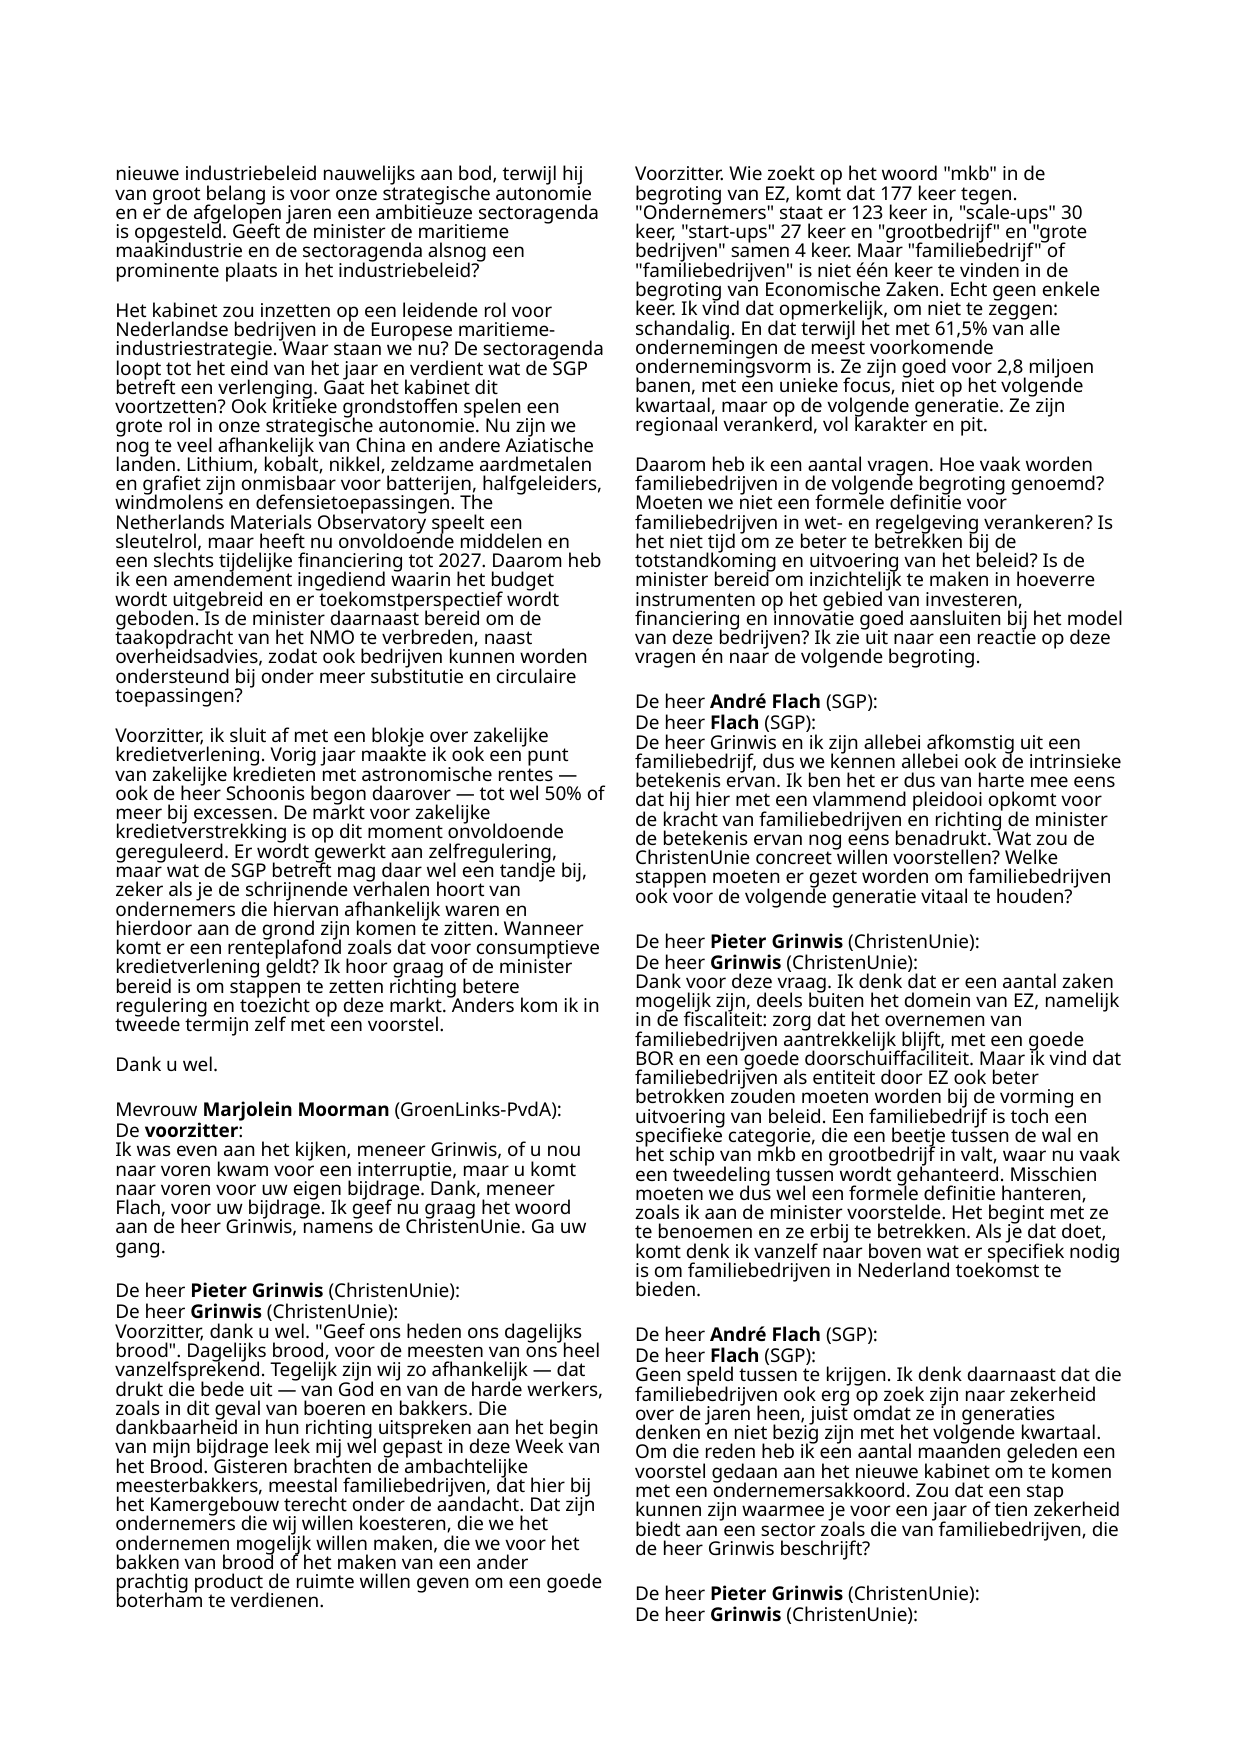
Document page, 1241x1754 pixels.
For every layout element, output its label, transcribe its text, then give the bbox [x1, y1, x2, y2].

text Voorzitter, dank u wel. "Geef ons heden ons dagelijks brood". Dagelijks brood, voor de meesten van ons heel vanzelfsprekend. Tegelijk zijn wij zo afhankelijk — dat drukt die bede uit — van God en van de harde werkers, zoals in dit geval van boeren en bakkers. Die dankbaarheid in hun richting uitspreken aan het begin van mijn bijdrage leek mij wel gepast in deze Week van het Brood. Gisteren brachten de ambachtelijke meesterbakkers, meestal familiebedrijven, dat hier bij het Kamergebouw terecht onder de aandacht. Dat zijn ondernemers die wij willen koesteren, die we het ondernemen mogelijk willen maken, die we voor het bakken van brood of het maken van een ander prachtig product de ruimte willen geven om een goede boterham te verdienen. [115, 1323, 605, 1612]
text De heer Pieter Grinwis (ChristenUnie): [635, 928, 1125, 954]
text De heer André Flach (SGP): [635, 1321, 1125, 1347]
text Ik was even aan het kijken, meneer Grinwis, of u nou naar voren kwam voor een interruptie, maar u komt naar voren voor uw eigen bijdrage. Dank, meneer Flach, voor uw bijdrage. Ik geef nu graag het woord aan de heer Grinwis, namens de ChristenUnie. Ga uw gang. [115, 1141, 605, 1257]
text De heer Pieter Grinwis (ChristenUnie): [635, 1580, 1125, 1606]
text Dank u wel. [115, 1056, 605, 1075]
text Geen speld tussen te krijgen. Ik denk daarnaast dat die familiebedrijven ook erg op zoek zijn naar zekerheid over de jaren heen, juist omdat ze in generaties denken en niet bezig zijn met het volgende kwartaal. Om die reden heb ik een aantal maanden geleden een voorstel gedaan aan het nieuwe kabinet om te komen met een ondernemersakkoord. Zou dat een stap kunnen zijn waarmee je voor een jaar of tien zekerheid biedt aan een sector zoals die van familiebedrijven, die de heer Grinwis beschrijft? [635, 1366, 1125, 1559]
text Het kabinet zou inzetten op een leidende rol voor Nederlandse bedrijven in de Europese maritieme-industriestrategie. Waar staan we nu? De sectoragenda loopt tot het eind van het jaar en verdient wat de SGP betreft een verlenging. Gaat het kabinet dit voortzetten? Ook kritieke grondstoffen spelen een grote rol in onze strategische autonomie. Nu zijn we nog te veel afhankelijk van China en andere Aziatische landen. Lithium, kobalt, nikkel, zeldzame aardmetalen en grafiet zijn onmisbaar voor batterijen, halfgeleiders, windmolens en defensietoepassingen. The Netherlands Materials Observatory speelt een sleutelrol, maar heeft nu onvoldoende middelen en een slechts tijdelijke financiering tot 2027. Daarom heb ik een amendement ingediend waarin het budget wordt uitgebreid en er toekomstperspectief wordt geboden. Is de minister daarnaast bereid om de taakopdracht van het NMO te verbreden, naast overheidsadvies, zodat ook bedrijven kunnen worden ondersteund bij onder meer substitutie en circulaire toepassingen? [115, 302, 605, 706]
text De heer Grinwis (ChristenUnie): [635, 1606, 1125, 1625]
text De heer Grinwis (ChristenUnie): [635, 954, 1125, 973]
text De heer André Flach (SGP): [635, 689, 1125, 714]
text Voorzitter. Wie zoekt op het woord "mkb" in de begroting van EZ, komt dat 177 keer tegen. "Ondernemers" staat er 123 keer in, "scale-ups" 30 keer, "start-ups" 27 keer en "grootbedrijf" en "grote bedrijven" samen 4 keer. Maar "familiebedrijf" of "familiebedrijven" is niet één keer te vinden in de begroting van Economische Zaken. Echt geen enkele keer. Ik vind dat opmerkelijk, om niet te zeggen: schandalig. En dat terwijl het met 61,5% van alle ondernemingen de meest voorkomende ondernemingsvorm is. Ze zijn goed voor 2,8 miljoen banen, met een unieke focus, niet op het volgende kwartaal, maar op de volgende generatie. Ze zijn regionaal verankerd, vol karakter en pit. [635, 165, 1125, 435]
text De heer Pieter Grinwis (ChristenUnie): [115, 1278, 605, 1303]
text Daarom heb ik een aantal vragen. Hoe vaak worden familiebedrijven in de volgende begroting genoemd? Moeten we niet een formele definitie voor familiebedrijven in wet- en regelgeving verankeren? Is het niet tijd om ze beter te betrekken bij de totstandkoming en uitvoering van het beleid? Is de minister bereid om inzichtelijk te maken in hoeverre instrumenten op het gebied van investeren, financiering en innovatie goed aansluiten bij het model van deze bedrijven? Ik zie uit naar een reactie op deze vragen én naar de volgende begroting. [635, 456, 1125, 668]
text Dank voor deze vraag. Ik denk dat er een aantal zaken mogelijk zijn, deels buiten het domein van EZ, namelijk in de fiscaliteit: zorg dat het overnemen van familiebedrijven aantrekkelijk blijft, met een goede BOR en een goede doorschuiffaciliteit. Maar ik vind dat familiebedrijven als entiteit door EZ ook beter betrokken zouden moeten worden bij de vorming en uitvoering van beleid. Een familiebedrijf is toch een specifieke categorie, die een beetje tussen de wal en het schip van mkb en grootbedrijf in valt, waar nu vaak een tweedeling tussen wordt gehanteerd. Misschien moeten we dus wel een formele definitie hanteren, zoals ik aan de minister voorstelde. Het begint met ze te benoemen en ze erbij te betrekken. Als je dat doet, komt denk ik vanzelf naar boven wat er specifiek nodig is om familiebedrijven in Nederland toekomst te bieden. [635, 973, 1125, 1301]
text De heer Flach (SGP): [635, 714, 1125, 734]
text De heer Flach (SGP): [635, 1347, 1125, 1366]
text De heer Grinwis (ChristenUnie): [115, 1303, 605, 1323]
text Voorzitter, ik sluit af met een blokje over zakelijke kredietverlening. Vorig jaar maakte ik ook een punt van zakelijke kredieten met astronomische rentes — ook de heer Schoonis begon daarover — tot wel 50% of meer bij excessen. De markt voor zakelijke kredietverstrekking is op dit moment onvoldoende gereguleerd. Er wordt gewerkt aan zelfregulering, maar wat de SGP betreft mag daar wel een tandje bij, zeker als je de schrijnende verhalen hoort van ondernemers die hiervan afhankelijk waren en hierdoor aan de grond zijn komen te zitten. Wanneer komt er een renteplafond zoals dat voor consumptieve kredietverlening geldt? Ik hoor graag of de minister bereid is om stappen te zetten richting betere regulering en toezicht op deze markt. Anders kom ik in tweede termijn zelf met een voorstel. [115, 727, 605, 1035]
text Mevrouw Marjolein Moorman (GroenLinks-PvdA): [115, 1096, 605, 1122]
text nieuwe industriebeleid nauwelijks aan bod, terwijl hij van groot belang is voor onze strategische autonomie en er de afgelopen jaren een ambitieuze sectoragenda is opgesteld. Geeft de minister de maritieme maakindustrie en de sectoragenda alsnog een prominente plaats in het industriebeleid? [115, 165, 605, 281]
text De heer Grinwis en ik zijn allebei afkomstig uit een familiebedrijf, dus we kennen allebei ook de intrinsieke betekenis ervan. Ik ben het er dus van harte mee eens dat hij hier met een vlammend pleidooi opkomt voor de kracht van familiebedrijven en richting de minister de betekenis ervan nog eens benadrukt. Wat zou de ChristenUnie concreet willen voorstellen? Welke stappen moeten er gezet worden om familiebedrijven ook voor de volgende generatie vitaal te houden? [635, 734, 1125, 907]
text De voorzitter: [115, 1122, 605, 1141]
